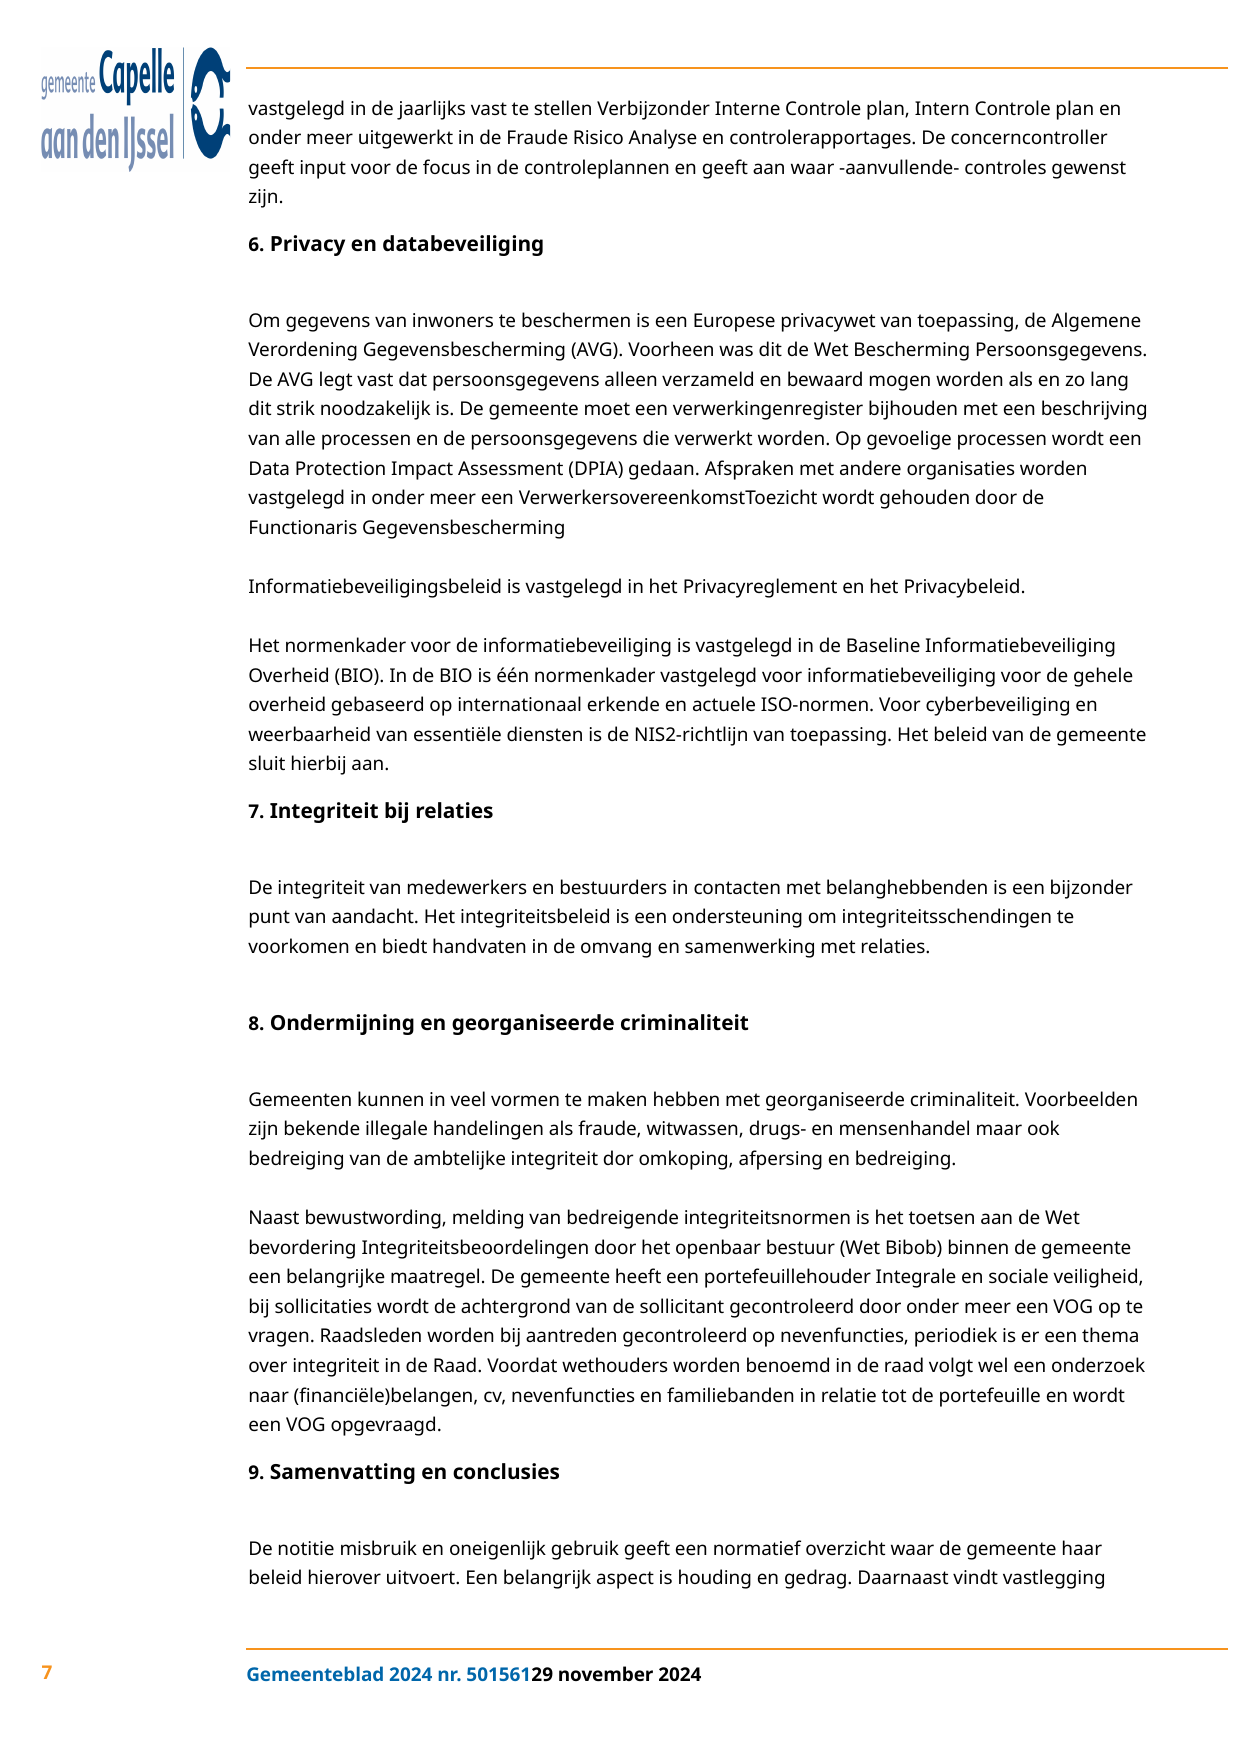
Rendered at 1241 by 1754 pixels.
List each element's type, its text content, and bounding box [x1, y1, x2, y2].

text Het normenkader voor de informatiebeveiliging is vastgelegd in de Baseline Informatiebeveiliging Overheid (BIO). In de BIO is één normenkader vastgelegd voor informatiebeveiliging voor de gehele overheid gebaseerd op internationaal erkende en actuele ISO-normen. Voor cyberbeveiliging en weerbaarheid van essentiële diensten is de NIS2-richtlijn van toepassing. Het beleid van de gemeente sluit hierbij aan. [248, 632, 1152, 776]
text Om gegevens van inwoners te beschermen is een Europese privacywet van toepassing, de Algemene Verordening Gegevensbescherming (AVG). Voorheen was dit de Wet Bescherming Persoonsgegevens. De AVG legt vast dat persoonsgegevens alleen verzameld en bewaard mogen worden als en zo lang dit strik noodzakelijk is. De gemeente moet een verwerkingenregister bijhouden met een beschrijving van alle processen en de persoonsgegevens die verwerkt worden. Op gevoelige processen wordt een Data Protection Impact Assessment (DPIA) gedaan. Afspraken met andere organisaties worden vastgelegd in onder meer een VerwerkersovereenkomstToezicht wordt gehouden door de Functionaris Gegevensbescherming [248, 307, 1152, 540]
text De notitie misbruik en oneigenlijk gebruik geeft een normatief overzicht waar de gemeente haar beleid hierover uitvoert. Een belangrijk aspect is houding en gedrag. Daarnaast vindt vastlegging [248, 1535, 1152, 1590]
text 8. Ondermijning en georganiseerde criminaliteit [248, 1008, 1152, 1037]
text Naast bewustwording, melding van bedreigende integriteitsnormen is het toetsen aan de Wet bevordering Integriteitsbeoordelingen door het openbaar bestuur (Wet Bibob) binnen de gemeente een belangrijke maatregel. De gemeente heeft een portefeuillehouder Integrale en sociale veiligheid, bij sollicitaties wordt de achtergrond van de sollicitant gecontroleerd door onder meer een VOG op te vragen. Raadsleden worden bij aantreden gecontroleerd op nevenfuncties, periodiek is er een thema over integriteit in de Raad. Voordat wethouders worden benoemd in de raad volgt wel een onderzoek naar (financiële)belangen, cv, nevenfuncties en familiebanden in relatie tot de portefeuille en wordt een VOG opgevraagd. [248, 1204, 1152, 1437]
text 6. Privacy en databeveiliging [248, 229, 1152, 258]
text Informatiebeveiligingsbeleid is vastgelegd in het Privacyreglement en het Privacybeleid. [248, 573, 1152, 599]
text 9. Samenvatting en conclusies [248, 1457, 1152, 1486]
picture [41, 47, 231, 172]
text Gemeenten kunnen in veel vormen te maken hebben met georganiseerde criminaliteit. Voorbeelden zijn bekende illegale handelingen als fraude, witwassen, drugs- en mensenhandel maar ook bedreiging van de ambtelijke integriteit dor omkoping, afpersing en bedreiging. [248, 1086, 1152, 1171]
text De integriteit van medewerkers en bestuurders in contacten met belanghebbenden is een bijzonder punt van aandacht. Het integriteitsbeleid is een ondersteuning om integriteitsschendingen te voorkomen en biedt handvaten in de omvang en samenwerking met relaties. [248, 874, 1152, 959]
text 7. Integriteit bij relaties [248, 796, 1152, 825]
text vastgelegd in de jaarlijks vast te stellen Verbijzonder Interne Controle plan, Intern Controle plan en onder meer uitgewerkt in de Fraude Risico Analyse en controlerapportages. De concerncontroller geeft input voor de focus in de controleplannen en geeft aan waar -aanvullende- controles gewenst zijn. [248, 95, 1152, 209]
